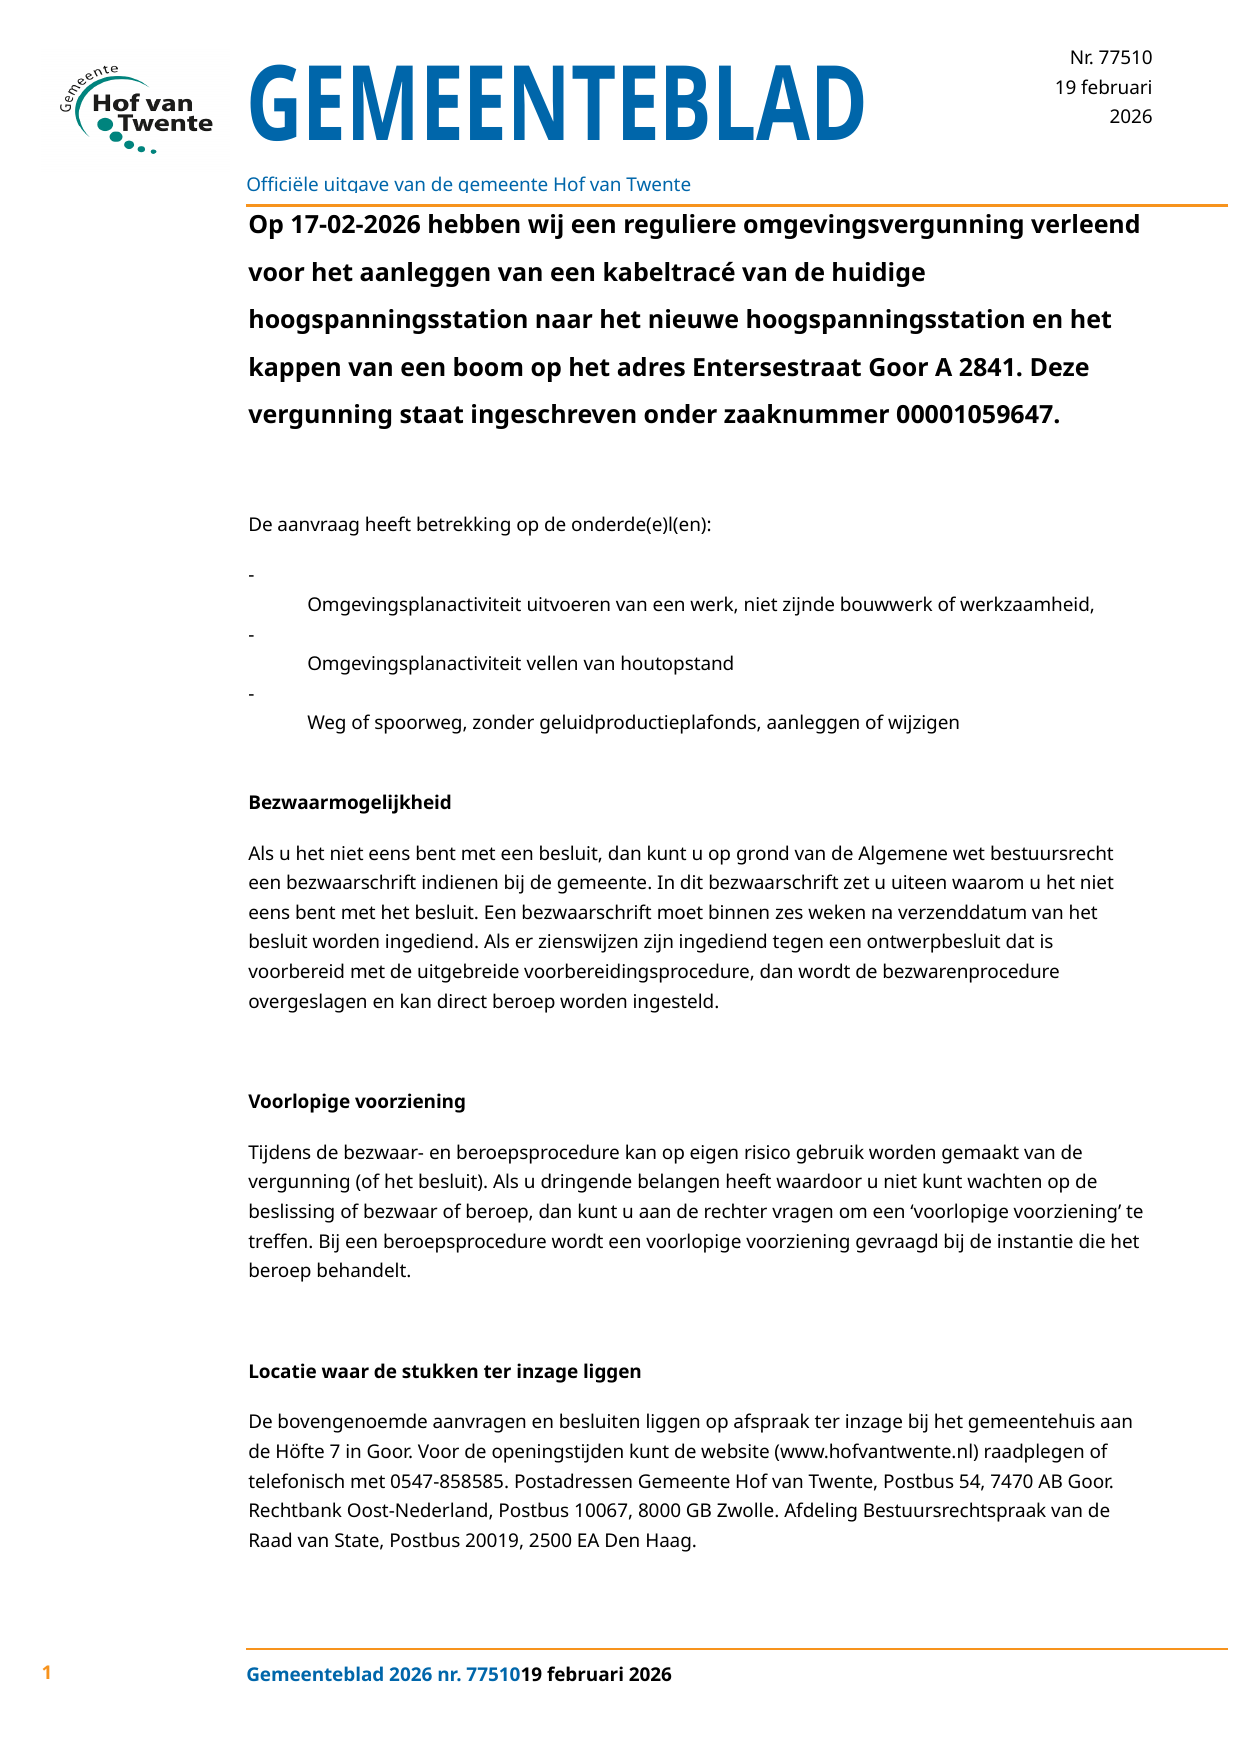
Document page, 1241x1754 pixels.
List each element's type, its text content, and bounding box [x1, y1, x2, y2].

picture [41, 47, 231, 172]
text Voorlopige voorziening [248, 1089, 1152, 1114]
text De bovengenoemde aanvragen en besluiten liggen op afspraak ter inzage bij het gemeentehuis aan de Höfte 7 in Goor. Voor de openingstijden kunt de website (www.hofvantwente.nl) raadplegen of telefonisch met 0547-858585. Postadressen Gemeente Hof van Twente, Postbus 54, 7470 AB Goor. Rechtbank Oost-Nederland, Postbus 10067, 8000 GB Zwolle. Afdeling Bestuursrechtspraak van de Raad van State, Postbus 20019, 2500 EA Den Haag. [248, 1409, 1152, 1553]
list Omgevingsplanactiviteit vellen van houtopstand [248, 650, 1152, 676]
text Op 17-02-2026 hebben wij een reguliere omgevingsvergunning verleend voor het aanleggen van een kabeltracé van de huidige hoogspanningsstation naar het nieuwe hoogspanningsstation en het kappen van een boom op het adres Entersestraat Goor A 2841. Deze vergunning staat ingeschreven onder zaaknummer 00001059647. [248, 207, 1152, 431]
text Bezwaarmogelijkheid [248, 789, 1152, 815]
list Weg of spoorweg, zonder geluidproductieplafonds, aanleggen of wijzigen [248, 709, 1152, 735]
text Als u het niet eens bent met een besluit, dan kunt u op grond van de Algemene wet bestuursrecht een bezwaarschrift indienen bij de gemeente. In dit bezwaarschrift zet u uiteen waarom u het niet eens bent met het besluit. Een bezwaarschrift moet binnen zes weken na verzenddatum van het besluit worden ingediend. Als er zienswijzen zijn ingediend tegen een ontwerpbesluit dat is voorbereid met de uitgebreide voorbereidingsprocedure, dan wordt de bezwarenprocedure overgeslagen en kan direct beroep worden ingesteld. [248, 840, 1152, 1013]
text Tijdens de bezwaar- en beroepsprocedure kan op eigen risico gebruik worden gemaakt van de vergunning (of het besluit). Als u dringende belangen heeft waardoor u niet kunt wachten op de beslissing of bezwaar of beroep, dan kunt u aan de rechter vragen om een ‘voorlopige voorziening’ te treffen. Bij een beroepsprocedure wordt een voorlopige voorziening gevraagd bij de instantie die het beroep behandelt. [248, 1139, 1152, 1283]
list Omgevingsplanactiviteit uitvoeren van een werk, niet zijnde bouwwerk of werkzaamheid, [248, 591, 1152, 617]
text Locatie waar de stukken ter inzage liggen [248, 1358, 1152, 1384]
text De aanvraag heeft betrekking op de onderde(e)l(en): [248, 511, 1152, 537]
